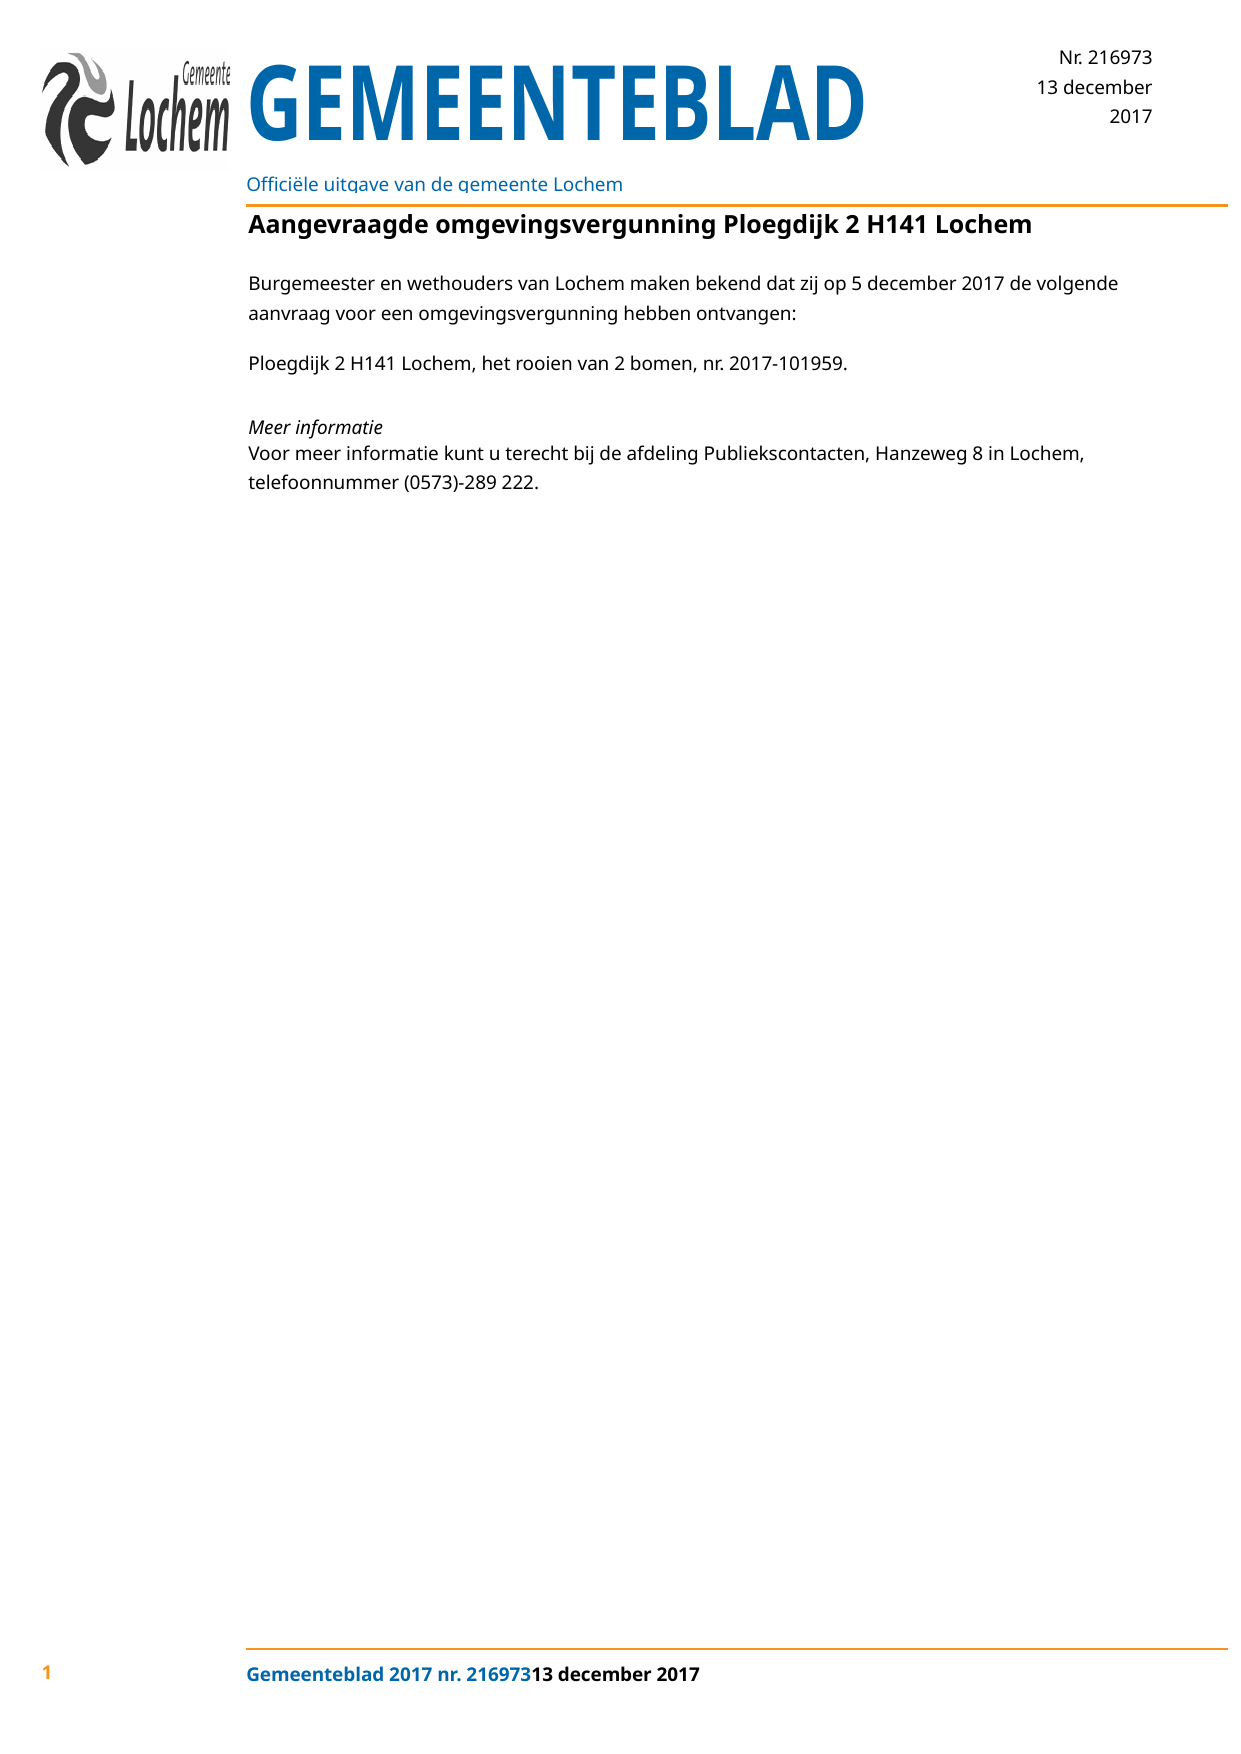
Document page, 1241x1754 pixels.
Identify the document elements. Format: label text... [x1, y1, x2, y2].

text Aangevraagde omgevingsvergunning Ploegdijk 2 H141 Lochem [248, 207, 1152, 241]
text Burgemeester en wethouders van Lochem maken bekend dat zij op 5 december 2017 de volgende aanvraag voor een omgevingsvergunning hebben ontvangen: [248, 270, 1152, 326]
text Ploegdijk 2 H141 Lochem, het rooien van 2 bomen, nr. 2017-101959. [248, 350, 1152, 376]
text Voor meer informatie kunt u terecht bij de afdeling Publiekscontacten, Hanzeweg 8 in Lochem, telefoonnummer (0573)-289 222. [248, 440, 1152, 495]
text Meer informatie [248, 414, 1152, 440]
picture [41, 47, 231, 172]
